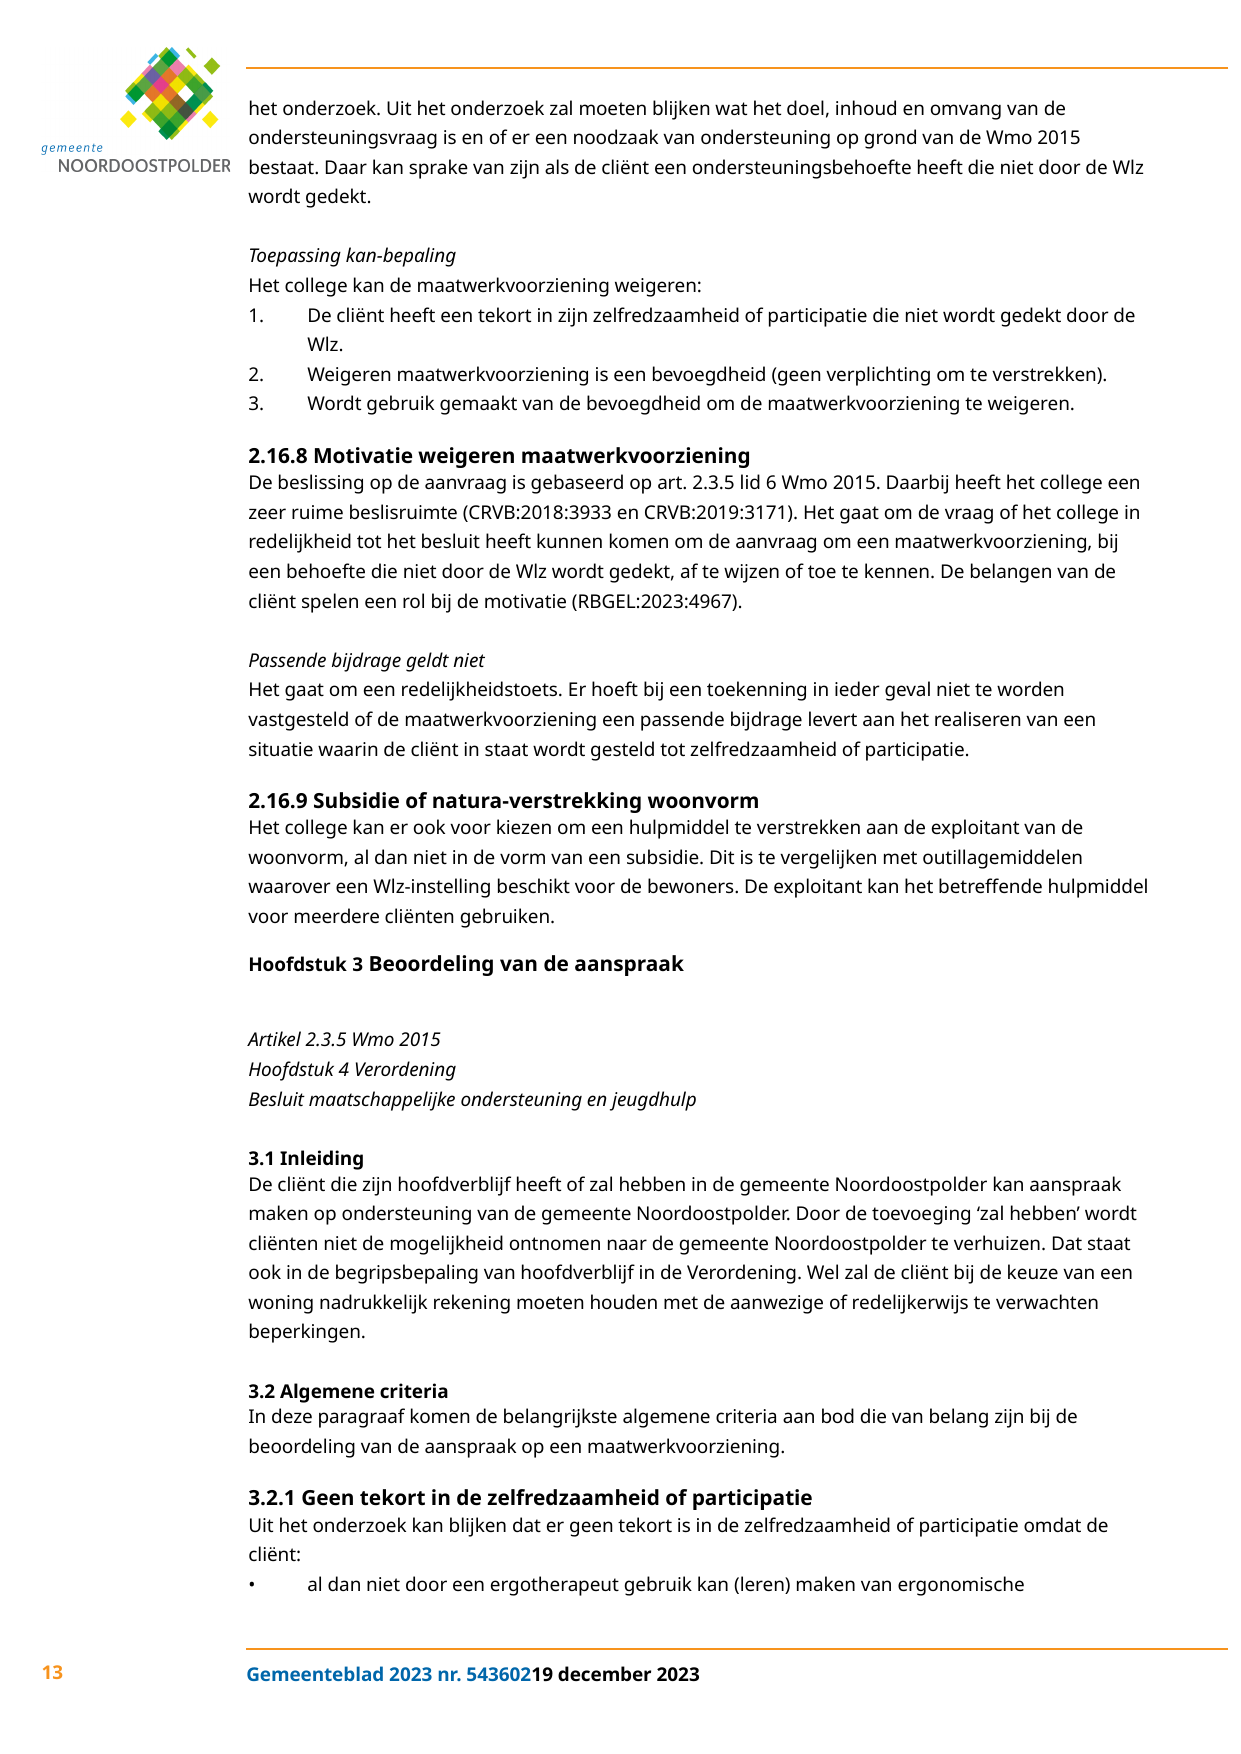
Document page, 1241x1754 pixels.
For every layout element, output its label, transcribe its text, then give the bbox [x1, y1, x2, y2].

text Hoofdstuk 3 Beoordeling van de aanspraak [248, 949, 1152, 977]
text 2.16.9 Subsidie of natura-verstrekking woonvorm [248, 786, 1152, 814]
text Besluit maatschappelijke ondersteuning en jeugdhulp [248, 1086, 1152, 1112]
text Artikel 2.3.5 Wmo 2015 [248, 1027, 1152, 1052]
text 3.2.1 Geen tekort in de zelfredzaamheid of participatie [248, 1483, 1152, 1512]
list Weigeren maatwerkvoorziening is een bevoegdheid (geen verplichting om te verstrekken). [248, 361, 1152, 387]
text 3.2 Algemene criteria [248, 1378, 1152, 1403]
text 3.1 Inleiding [248, 1145, 1152, 1171]
text Toepassing kan-bepaling [248, 243, 1152, 268]
text Het college kan er ook voor kiezen om een hulpmiddel te verstrekken aan de exploitant van de woonvorm, al dan niet in de vorm van een subsidie. Dit is te vergelijken met outillagemiddelen waarover een Wlz-instelling beschikt voor de bewoners. De exploitant kan het betreffende hulpmiddel voor meerdere cliënten gebruiken. [248, 814, 1152, 929]
text Passende bijdrage geldt niet [248, 647, 1152, 673]
text In deze paragraaf komen de belangrijkste algemene criteria aan bod die van belang zijn bij de beoordeling van de aanspraak op een maatwerkvoorziening. [248, 1403, 1152, 1459]
text De beslissing op de aanvraag is gebaseerd op art. 2.3.5 lid 6 Wmo 2015. Daarbij heeft het college een zeer ruime beslisruimte (CRVB:2018:3933 en CRVB:2019:3171). Het gaat om de vraag of het college in redelijkheid tot het besluit heeft kunnen komen om de aanvraag om een maatwerkvoorziening, bij een behoefte die niet door de Wlz wordt gedekt, af te wijzen of toe te kennen. De belangen van de cliënt spelen een rol bij de motivatie (RBGEL:2023:4967). [248, 469, 1152, 613]
text Uit het onderzoek kan blijken dat er geen tekort is in de zelfredzaamheid of participatie omdat de cliënt: [248, 1512, 1152, 1567]
text 2.16.8 Motivatie weigeren maatwerkvoorziening [248, 441, 1152, 469]
list al dan niet door een ergotherapeut gebruik kan (leren) maken van ergonomische [248, 1571, 1152, 1597]
list Wordt gebruik gemaakt van de bevoegdheid om de maatwerkvoorziening te weigeren. [248, 391, 1152, 416]
text Hoofdstuk 4 Verordening [248, 1056, 1152, 1082]
picture [41, 47, 231, 172]
list De cliënt heeft een tekort in zijn zelfredzaamheid of participatie die niet wordt gedekt door de Wlz. [248, 302, 1152, 357]
text Het college kan de maatwerkvoorziening weigeren: [248, 272, 1152, 298]
text Het gaat om een redelijkheidstoets. Er hoeft bij een toekenning in ieder geval niet te worden vastgesteld of de maatwerkvoorziening een passende bijdrage levert aan het realiseren van een situatie waarin de cliënt in staat wordt gesteld tot zelfredzaamheid of participatie. [248, 677, 1152, 761]
text het onderzoek. Uit het onderzoek zal moeten blijken wat het doel, inhoud en omvang van de ondersteuningsvraag is en of er een noodzaak van ondersteuning op grond van de Wmo 2015 bestaat. Daar kan sprake van zijn als de cliënt een ondersteuningsbehoefte heeft die niet door de Wlz wordt gedekt. [248, 95, 1152, 209]
text De cliënt die zijn hoofdverblijf heeft of zal hebben in de gemeente Noordoostpolder kan aanspraak maken op ondersteuning van de gemeente Noordoostpolder. Door de toevoeging ‘zal hebben’ wordt cliënten niet de mogelijkheid ontnomen naar de gemeente Noordoostpolder te verhuizen. Dat staat ook in de begripsbepaling van hoofdverblijf in de Verordening. Wel zal de cliënt bij de keuze van een woning nadrukkelijk rekening moeten houden met de aanwezige of redelijkerwijs te verwachten beperkingen. [248, 1171, 1152, 1344]
